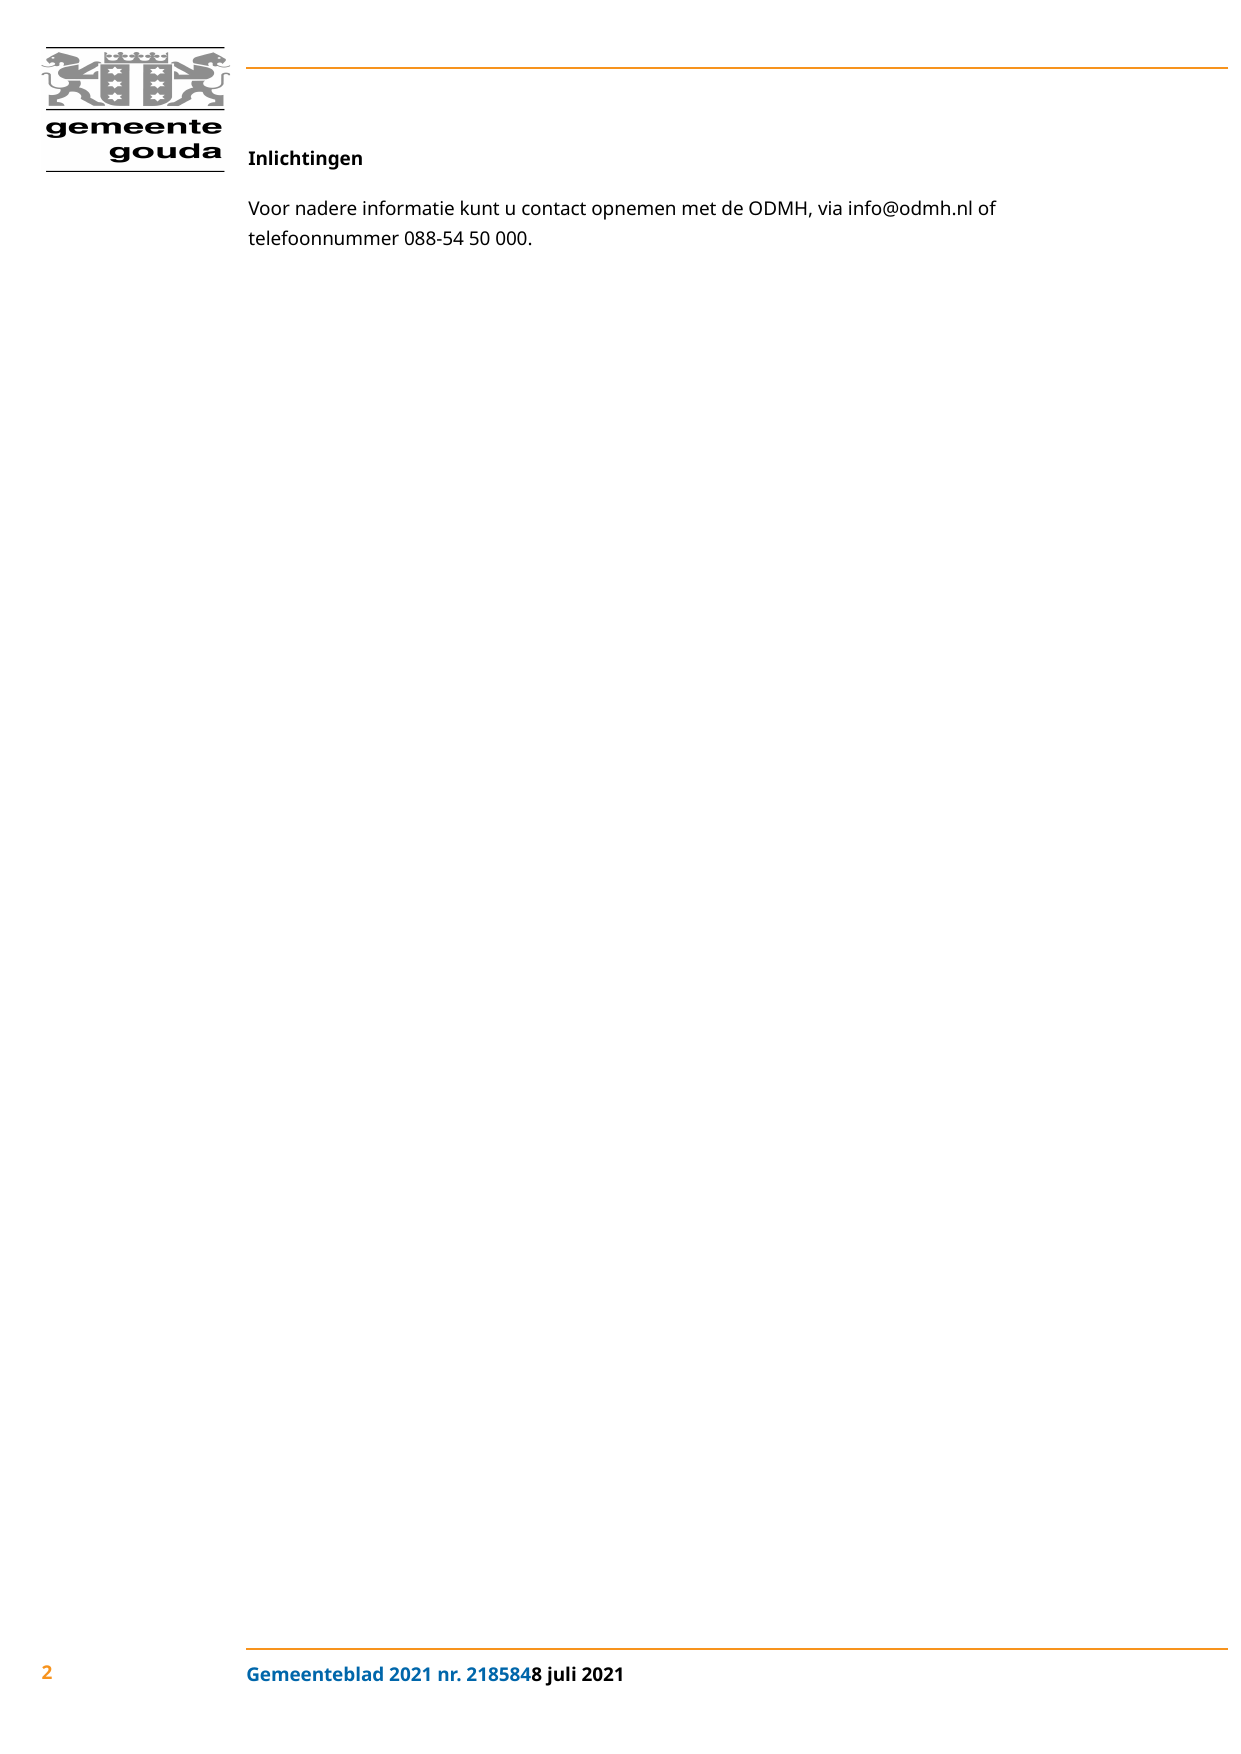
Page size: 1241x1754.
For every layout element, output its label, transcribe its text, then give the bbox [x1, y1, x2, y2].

text Inlichtingen [248, 145, 1152, 171]
picture [41, 47, 231, 172]
text Voor nadere informatie kunt u contact opnemen met de ODMH, via info@odmh.nl of telefoonnummer 088-54 50 000. [248, 196, 1152, 251]
